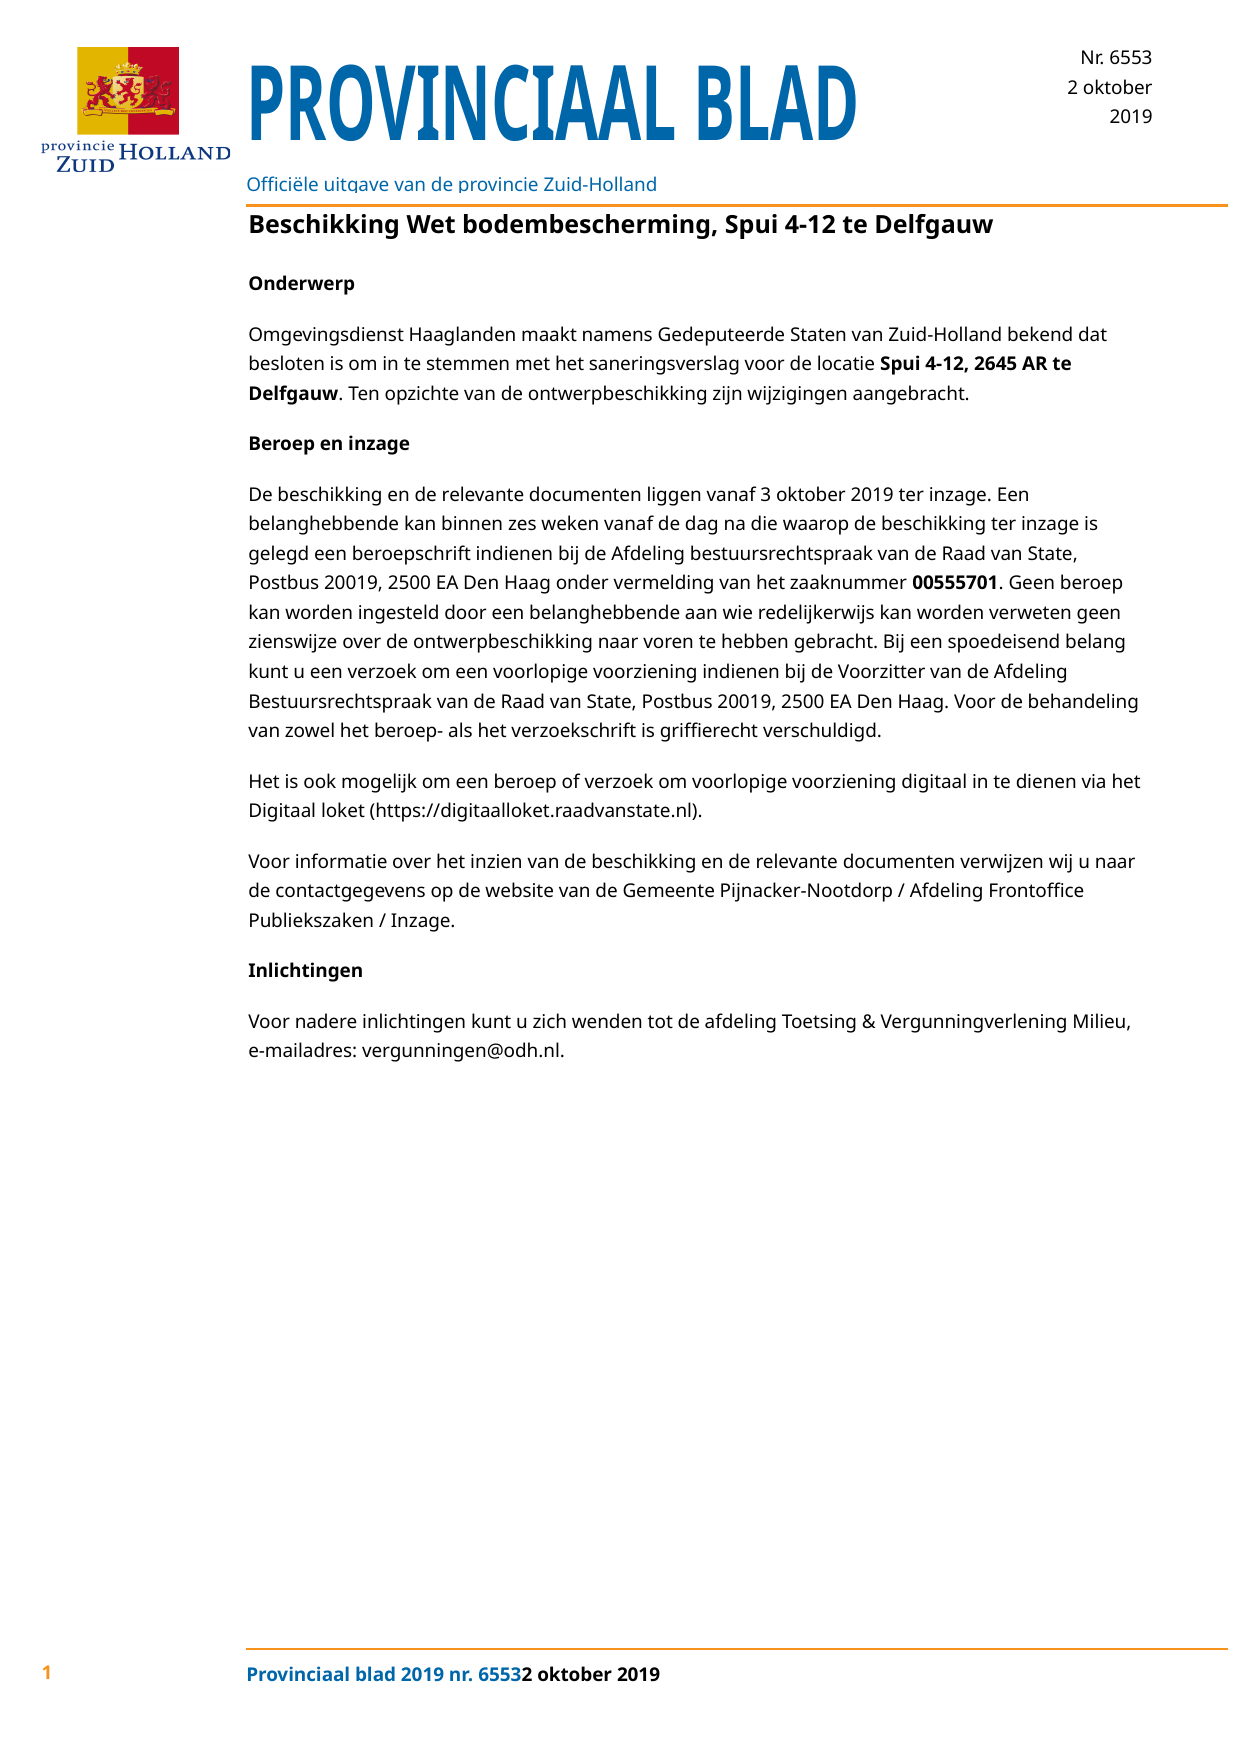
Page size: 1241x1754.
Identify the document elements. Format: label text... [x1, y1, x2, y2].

text De beschikking en de relevante documenten liggen vanaf 3 oktober 2019 ter inzage. Een belanghebbende kan binnen zes weken vanaf de dag na die waarop de beschikking ter inzage is gelegd een beroepschrift indienen bij de Afdeling bestuursrechtspraak van de Raad van State, Postbus 20019, 2500 EA Den Haag onder vermelding van het zaaknummer 00555701. Geen beroep kan worden ingesteld door een belanghebbende aan wie redelijkerwijs kan worden verweten geen zienswijze over de ontwerpbeschikking naar voren te hebben gebracht. Bij een spoedeisend belang kunt u een verzoek om een voorlopige voorziening indienen bij de Voorzitter van de Afdeling Bestuursrechtspraak van de Raad van State, Postbus 20019, 2500 EA Den Haag. Voor de behandeling van zowel het beroep- als het verzoekschrift is griffierecht verschuldigd. [248, 481, 1152, 743]
text Omgevingsdienst Haaglanden maakt namens Gedeputeerde Staten van Zuid-Holland bekend dat besloten is om in te stemmen met het saneringsverslag voor de locatie Spui 4-12, 2645 AR te Delfgauw. Ten opzichte van de ontwerpbeschikking zijn wijzigingen aangebracht. [248, 321, 1152, 406]
text Voor nadere inlichtingen kunt u zich wenden tot de afdeling Toetsing & Vergunningverlening Milieu, e-mailadres: vergunningen@odh.nl. [248, 1008, 1152, 1063]
text Onderwerp [248, 270, 1152, 296]
text Beschikking Wet bodembescherming, Spui 4-12 te Delfgauw [248, 207, 1152, 241]
text Het is ook mogelijk om een beroep of verzoek om voorlopige voorziening digitaal in te dienen via het Digitaal loket (https://digitaalloket.raadvanstate.nl). [248, 768, 1152, 823]
picture [41, 47, 231, 172]
text Inlichtingen [248, 957, 1152, 983]
text Voor informatie over het inzien van de beschikking en de relevante documenten verwijzen wij u naar de contactgegevens op de website van de Gemeente Pijnacker-Nootdorp / Afdeling Frontoffice Publiekszaken / Inzage. [248, 848, 1152, 933]
text Beroep en inzage [248, 430, 1152, 456]
